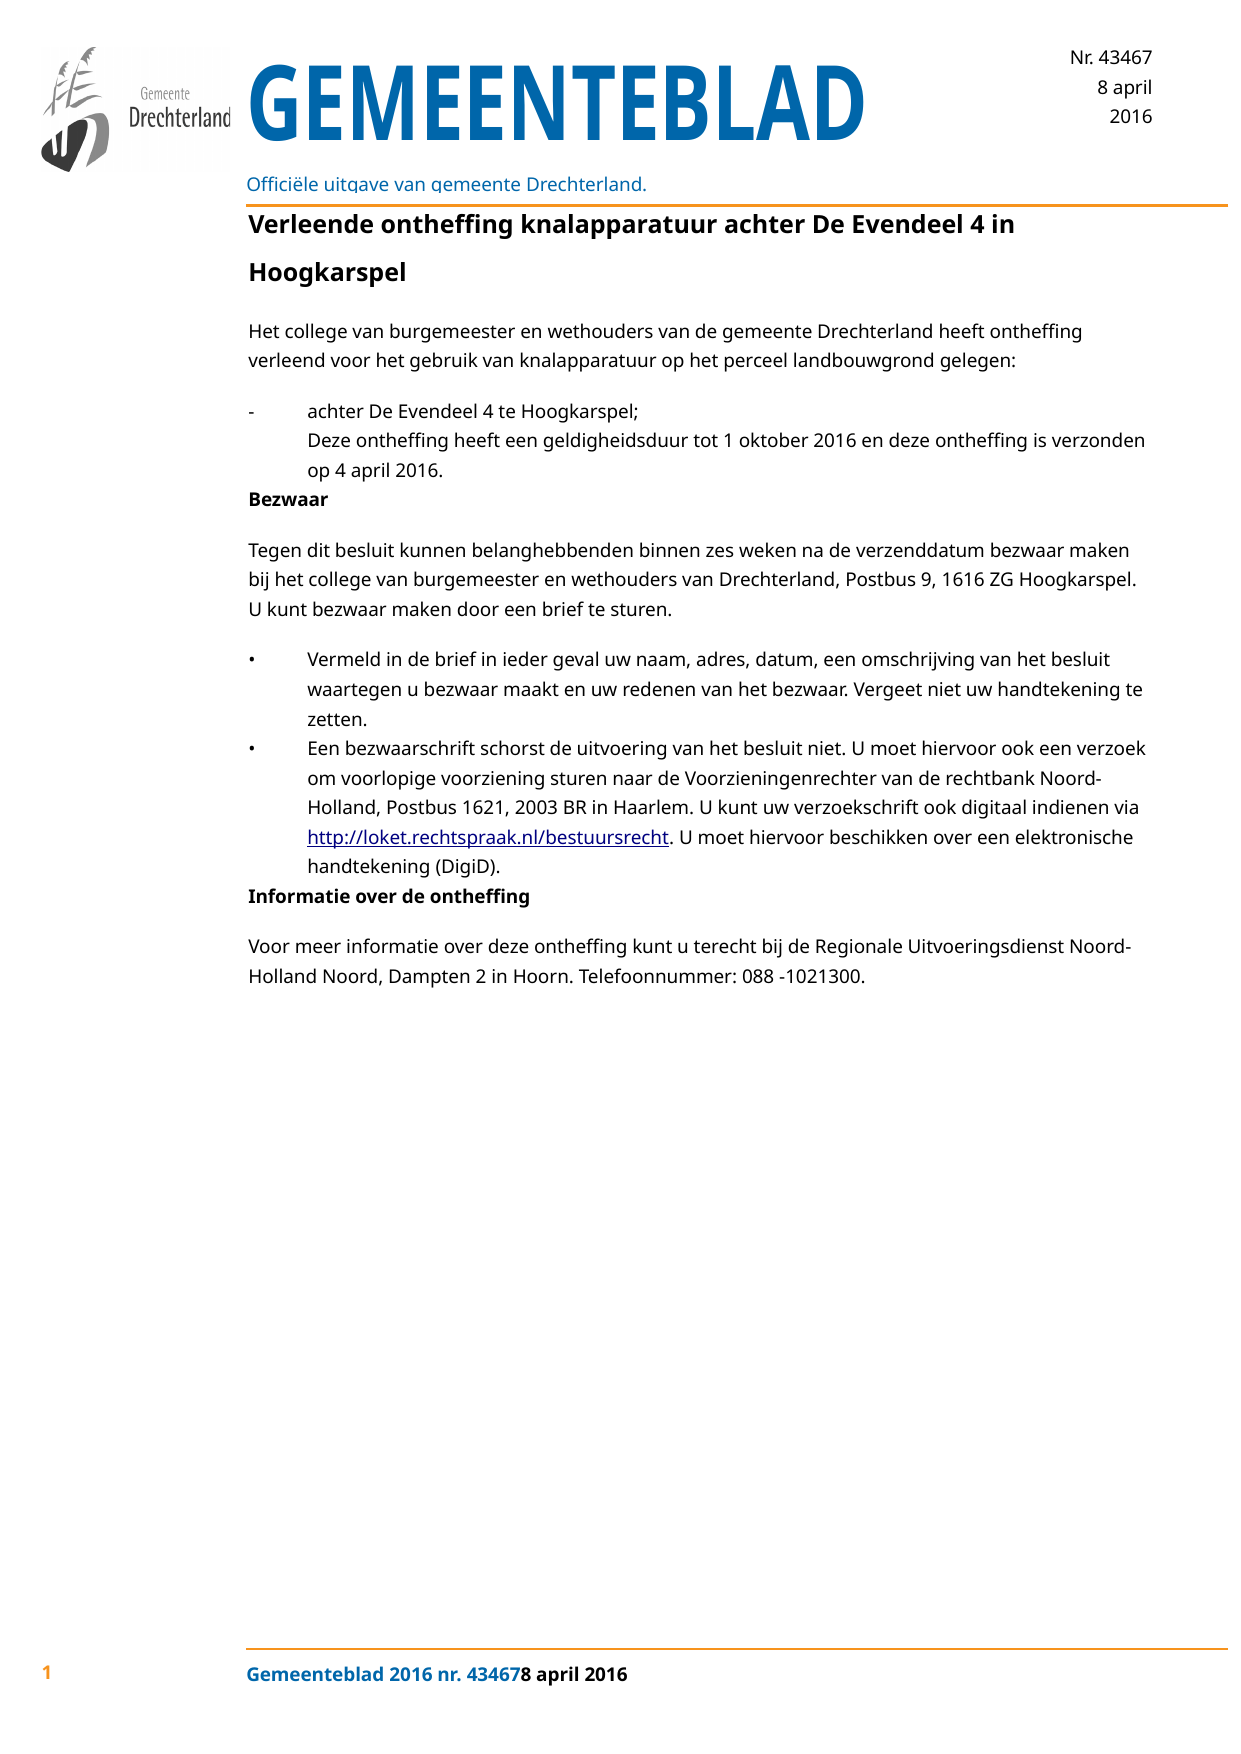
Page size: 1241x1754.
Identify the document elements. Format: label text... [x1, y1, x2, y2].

picture [41, 47, 231, 172]
text Het college van burgemeester en wethouders van de gemeente Drechterland heeft ontheffing verleend voor het gebruik van knalapparatuur op het perceel landbouwgrond gelegen: [248, 318, 1152, 373]
list Een bezwaarschrift schorst de uitvoering van het besluit niet. U moet hiervoor ook een verzoek om voorlopige voorziening sturen naar de Voorzieningenrechter van de rechtbank Noord-Holland, Postbus 1621, 2003 BR in Haarlem. U kunt uw verzoekschrift ook digitaal indienen via http://loket.rechtspraak.nl/bestuursrecht. U moet hiervoor beschikken over een elektronische handtekening (DigiD). [248, 735, 1152, 879]
text Tegen dit besluit kunnen belanghebbenden binnen zes weken na de verzenddatum bezwaar maken bij het college van burgemeester en wethouders van Drechterland, Postbus 9, 1616 ZG Hoogkarspel. U kunt bezwaar maken door een brief te sturen. [248, 537, 1152, 622]
list Vermeld in de brief in ieder geval uw naam, adres, datum, een omschrijving van het besluit waartegen u bezwaar maakt en uw redenen van het bezwaar. Vergeet niet uw handtekening te zetten. [248, 647, 1152, 732]
text Bezwaar [248, 487, 1152, 512]
text Verleende ontheffing knalapparatuur achter De Evendeel 4 in Hoogkarspel [248, 207, 1152, 288]
text Voor meer informatie over deze ontheffing kunt u terecht bij de Regionale Uitvoeringsdienst Noord-Holland Noord, Dampten 2 in Hoorn. Telefoonnummer: 088 -1021300. [248, 934, 1152, 989]
list Deze ontheffing heeft een geldigheidsduur tot 1 oktober 2016 en deze ontheffing is verzonden op 4 april 2016. [248, 427, 1152, 483]
text Informatie over de ontheffing [248, 883, 1152, 909]
list achter De Evendeel 4 te Hoogkarspel; [248, 398, 1152, 424]
